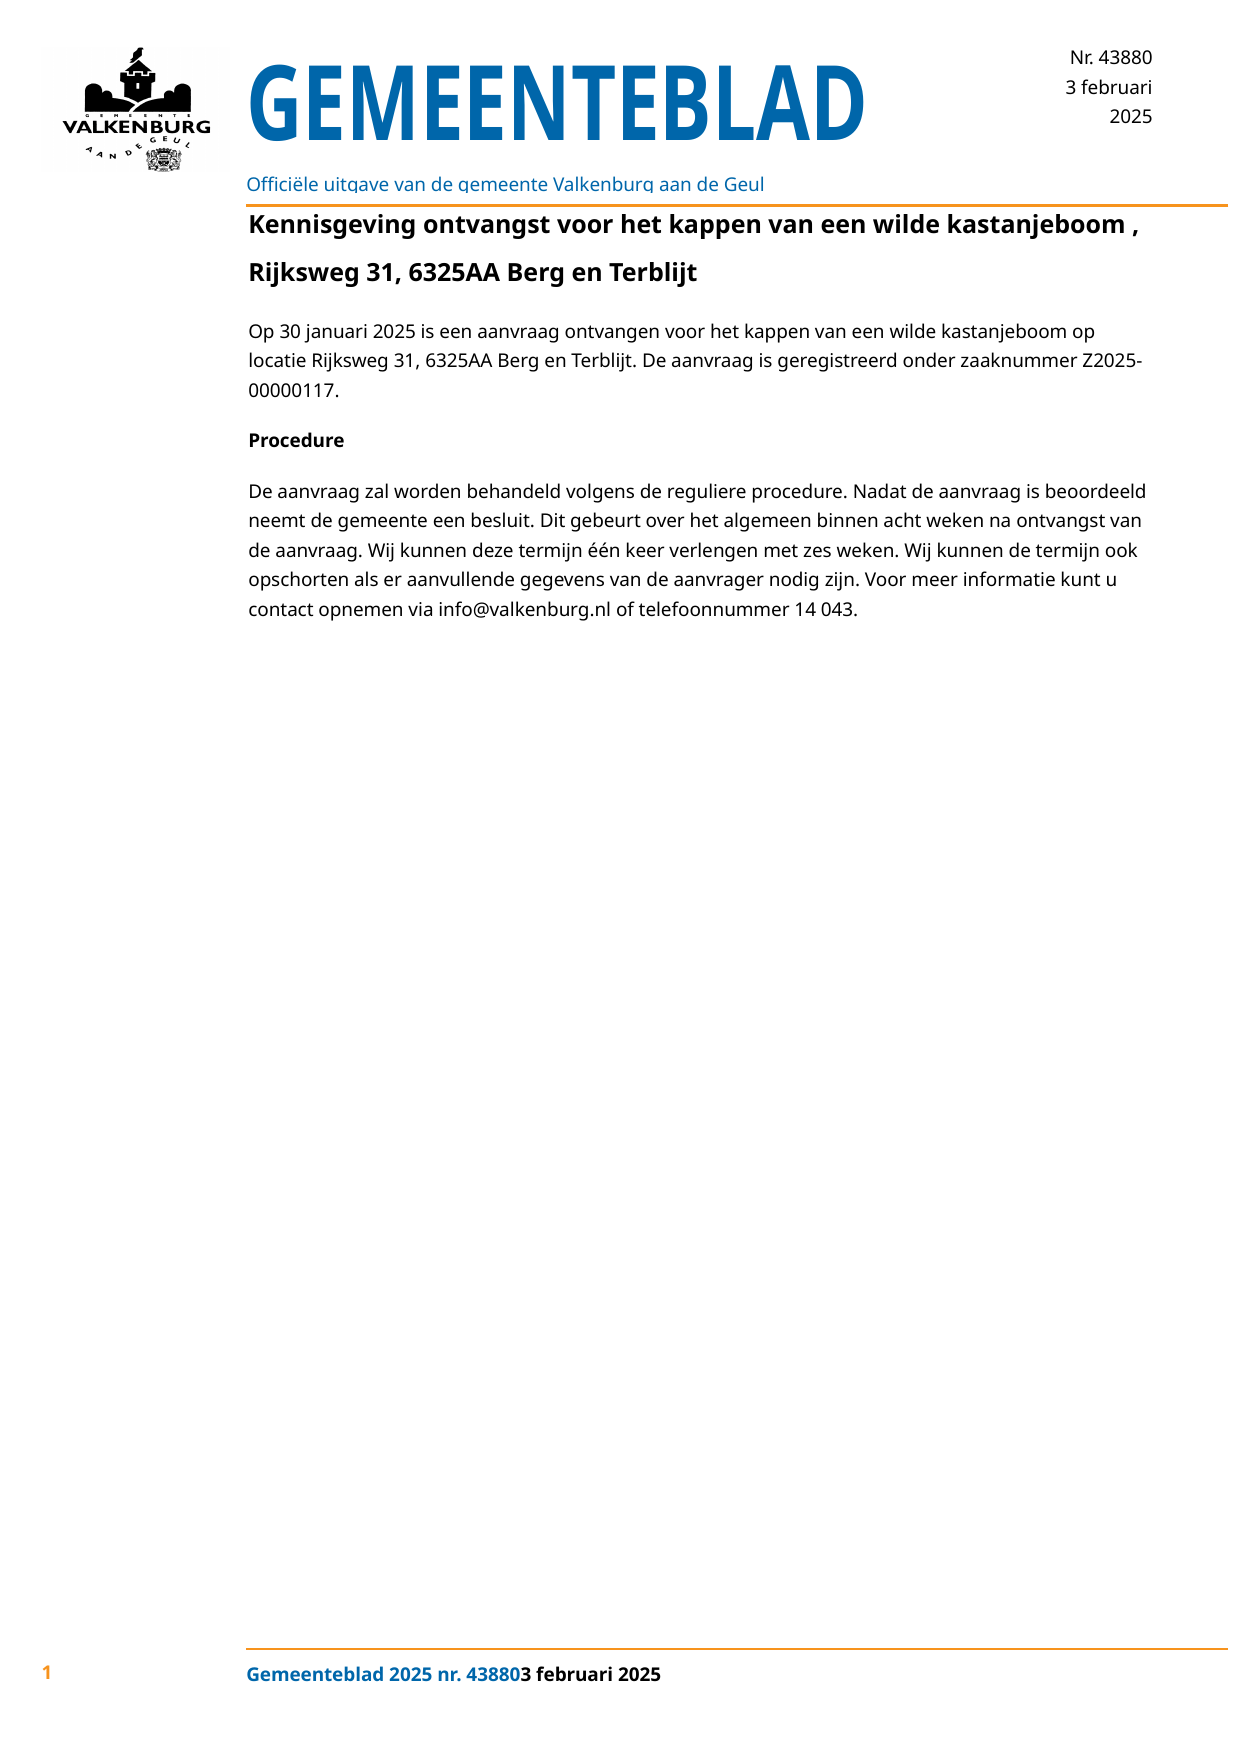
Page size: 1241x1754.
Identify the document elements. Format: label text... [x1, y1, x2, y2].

text Kennisgeving ontvangst voor het kappen van een wilde kastanjeboom , Rijksweg 31, 6325AA Berg en Terblijt [248, 207, 1152, 288]
text De aanvraag zal worden behandeld volgens de reguliere procedure. Nadat de aanvraag is beoordeeld neemt de gemeente een besluit. Dit gebeurt over het algemeen binnen acht weken na ontvangst van de aanvraag. Wij kunnen deze termijn één keer verlengen met zes weken. Wij kunnen de termijn ook opschorten als er aanvullende gegevens van de aanvrager nodig zijn. Voor meer informatie kunt u contact opnemen via info@valkenburg.nl of telefoonnummer 14 043. [248, 478, 1152, 622]
picture [41, 47, 231, 172]
text Procedure [248, 427, 1152, 453]
text Op 30 januari 2025 is een aanvraag ontvangen voor het kappen van een wilde kastanjeboom op locatie Rijksweg 31, 6325AA Berg en Terblijt. De aanvraag is geregistreerd onder zaaknummer Z2025-00000117. [248, 318, 1152, 403]
